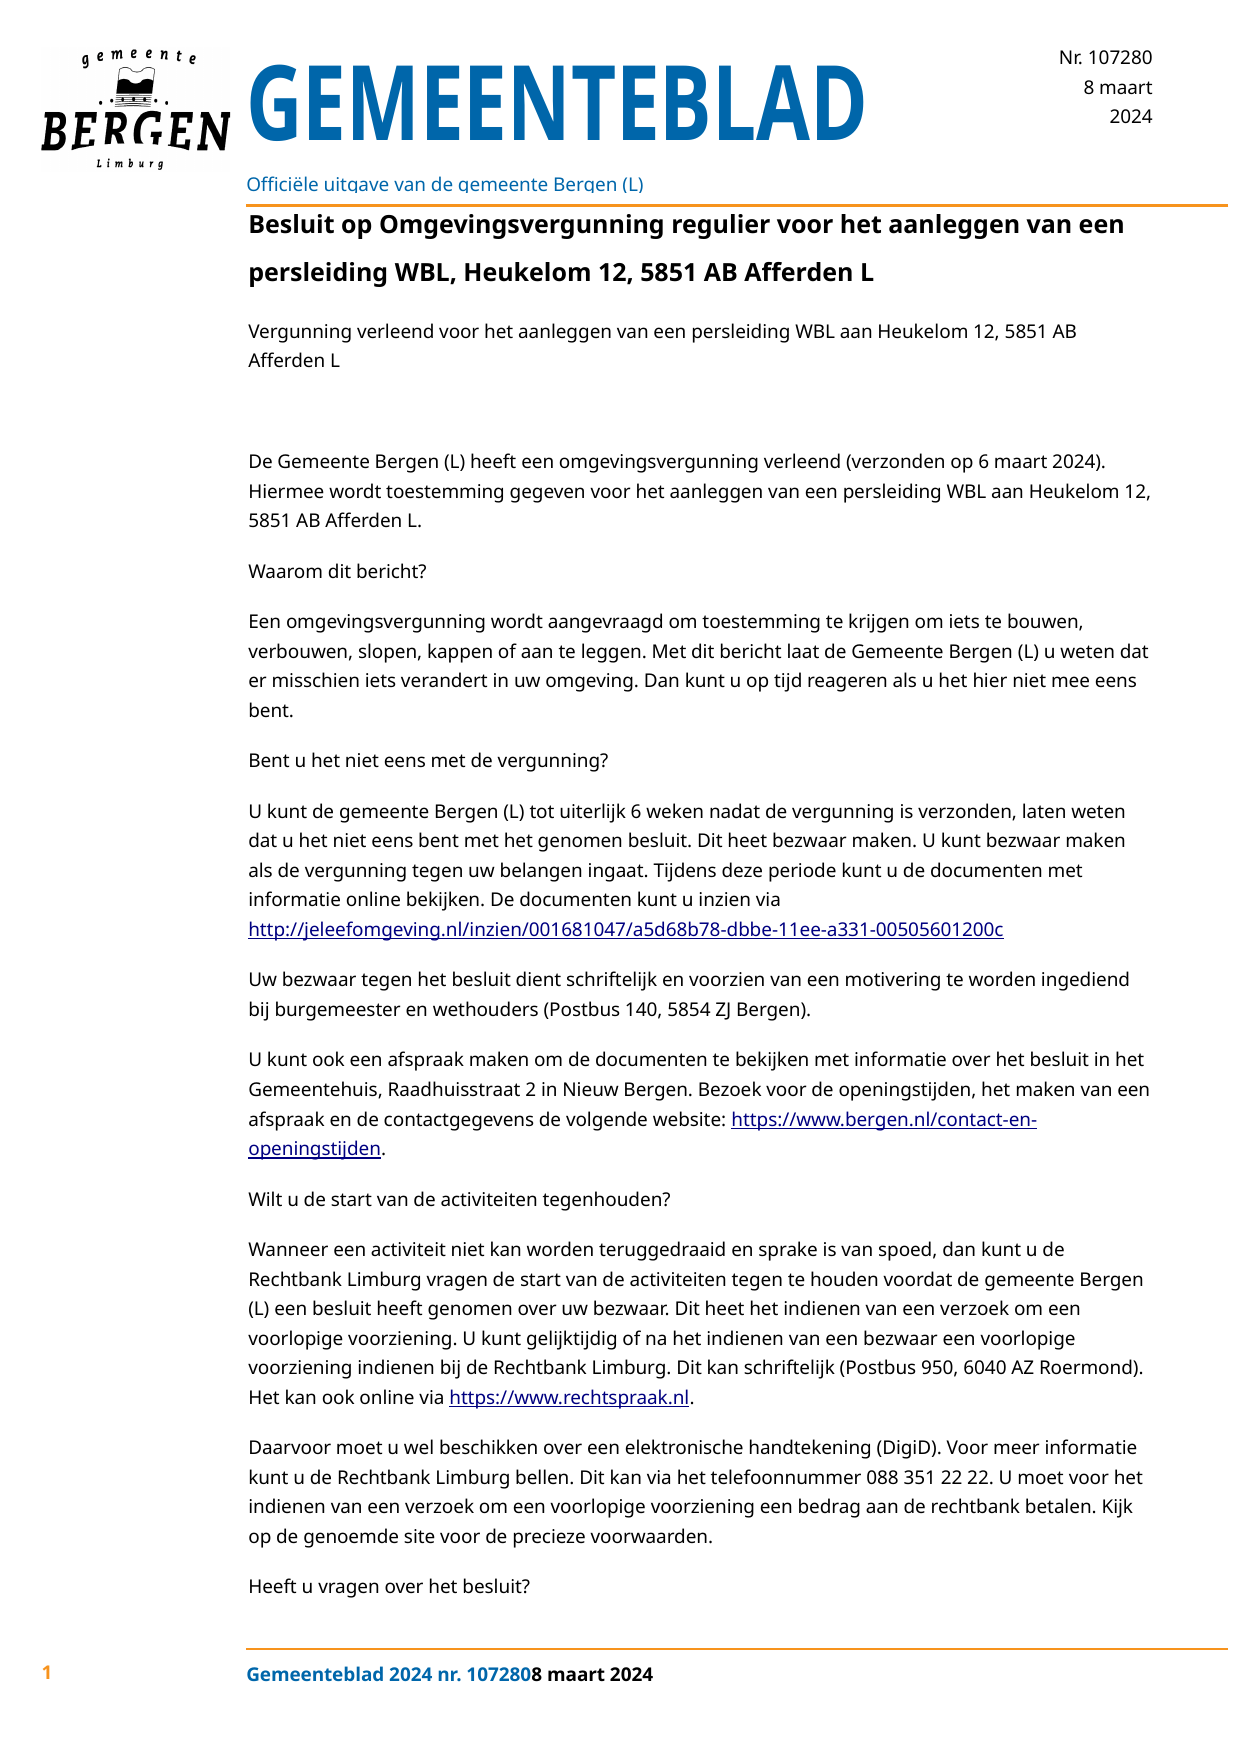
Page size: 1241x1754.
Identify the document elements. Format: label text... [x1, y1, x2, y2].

text Daarvoor moet u wel beschikken over een elektronische handtekening (DigiD). Voor meer informatie kunt u de Rechtbank Limburg bellen. Dit kan via het telefoonnummer 088 351 22 22. U moet voor het indienen van een verzoek om een voorlopige voorziening een bedrag aan de rechtbank betalen. Kijk op de genoemde site voor de precieze voorwaarden. [248, 1434, 1152, 1549]
text U kunt de gemeente Bergen (L) tot uiterlijk 6 weken nadat de vergunning is verzonden, laten weten dat u het niet eens bent met het genomen besluit. Dit heet bezwaar maken. U kunt bezwaar maken als de vergunning tegen uw belangen ingaat. Tijdens deze periode kunt u de documenten met informatie online bekijken. De documenten kunt u inzien via http://jeleefomgeving.nl/inzien/001681047/a5d68b78-dbbe-11ee-a331-00505601200c [248, 798, 1152, 942]
text Bent u het niet eens met de vergunning? [248, 747, 1152, 773]
text De Gemeente Bergen (L) heeft een omgevingsvergunning verleend (verzonden op 6 maart 2024). Hiermee wordt toestemming gegeven voor het aanleggen van een persleiding WBL aan Heukelom 12, 5851 AB Afferden L. [248, 448, 1152, 533]
text Heeft u vragen over het besluit? [248, 1574, 1152, 1599]
text Wilt u de start van de activiteiten tegenhouden? [248, 1186, 1152, 1212]
text Besluit op Omgevingsvergunning regulier voor het aanleggen van een persleiding WBL, Heukelom 12, 5851 AB Afferden L [248, 207, 1152, 288]
text U kunt ook een afspraak maken om de documenten te bekijken met informatie over het besluit in het Gemeentehuis, Raadhuisstraat 2 in Nieuw Bergen. Bezoek voor de openingstijden, het maken van een afspraak en de contactgegevens de volgende website: https://www.bergen.nl/contact-en-openingstijden. [248, 1047, 1152, 1161]
text Vergunning verleend voor het aanleggen van een persleiding WBL aan Heukelom 12, 5851 AB Afferden L [248, 318, 1152, 373]
picture [41, 47, 231, 172]
text Waarom dit bericht? [248, 558, 1152, 584]
text Wanneer een activiteit niet kan worden teruggedraaid en sprake is van spoed, dan kunt u de Rechtbank Limburg vragen de start van de activiteiten tegen te houden voordat de gemeente Bergen (L) een besluit heeft genomen over uw bezwaar. Dit heet het indienen van een verzoek om een voorlopige voorziening. U kunt gelijktijdig of na het indienen van een bezwaar een voorlopige voorziening indienen bij de Rechtbank Limburg. Dit kan schriftelijk (Postbus 950, 6040 AZ Roermond). Het kan ook online via https://www.rechtspraak.nl. [248, 1236, 1152, 1410]
text Een omgevingsvergunning wordt aangevraagd om toestemming te krijgen om iets te bouwen, verbouwen, slopen, kappen of aan te leggen. Met dit bericht laat de Gemeente Bergen (L) u weten dat er misschien iets verandert in uw omgeving. Dan kunt u op tijd reageren als u het hier niet mee eens bent. [248, 608, 1152, 723]
text Uw bezwaar tegen het besluit dient schriftelijk en voorzien van een motivering te worden ingediend bij burgemeester en wethouders (Postbus 140, 5854 ZJ Bergen). [248, 967, 1152, 1022]
